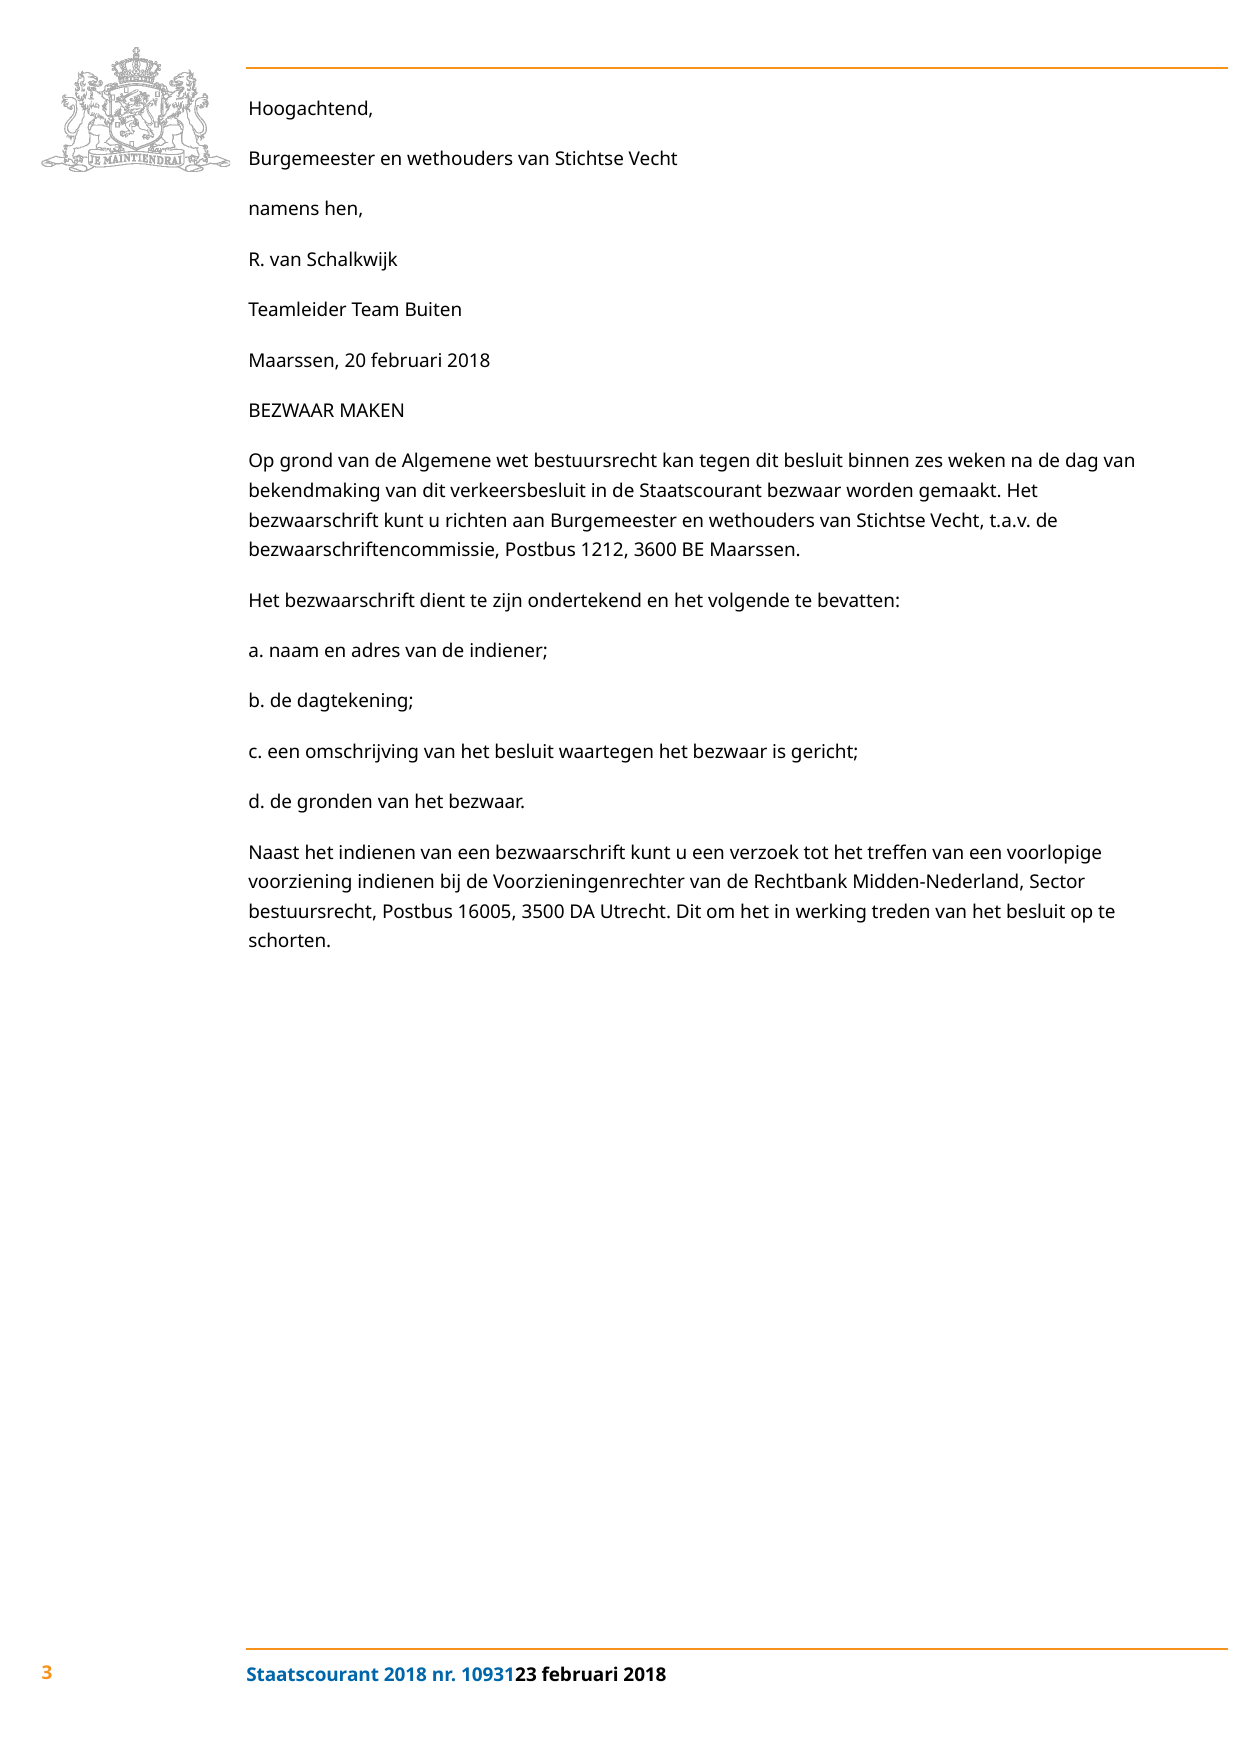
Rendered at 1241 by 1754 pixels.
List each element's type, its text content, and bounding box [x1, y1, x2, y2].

text b. de dagtekening; [248, 688, 1152, 713]
text Het bezwaarschrift dient te zijn ondertekend en het volgende te bevatten: [248, 587, 1152, 613]
text Burgemeester en wethouders van Stichtse Vecht [248, 145, 1152, 171]
text Teamleider Team Buiten [248, 296, 1152, 322]
text Maarssen, 20 februari 2018 [248, 347, 1152, 373]
text Naast het indienen van een bezwaarschrift kunt u een verzoek tot het treffen van een voorlopige voorziening indienen bij de Voorzieningenrechter van de Rechtbank Midden-Nederland, Sector bestuursrecht, Postbus 16005, 3500 DA Utrecht. Dit om het in werking treden van het besluit op te schorten. [248, 839, 1152, 953]
text c. een omschrijving van het besluit waartegen het bezwaar is gericht; [248, 738, 1152, 764]
picture [41, 47, 231, 172]
text namens hen, [248, 196, 1152, 221]
text BEZWAAR MAKEN [248, 397, 1152, 423]
text d. de gronden van het bezwaar. [248, 788, 1152, 814]
text Op grond van de Algemene wet bestuursrecht kan tegen dit besluit binnen zes weken na de dag van bekendmaking van dit verkeersbesluit in de Staatscourant bezwaar worden gemaakt. Het bezwaarschrift kunt u richten aan Burgemeester en wethouders van Stichtse Vecht, t.a.v. de bezwaarschriftencommissie, Postbus 1212, 3600 BE Maarssen. [248, 448, 1152, 562]
text R. van Schalkwijk [248, 246, 1152, 272]
text Hoogachtend, [248, 95, 1152, 121]
text a. naam en adres van de indiener; [248, 637, 1152, 663]
